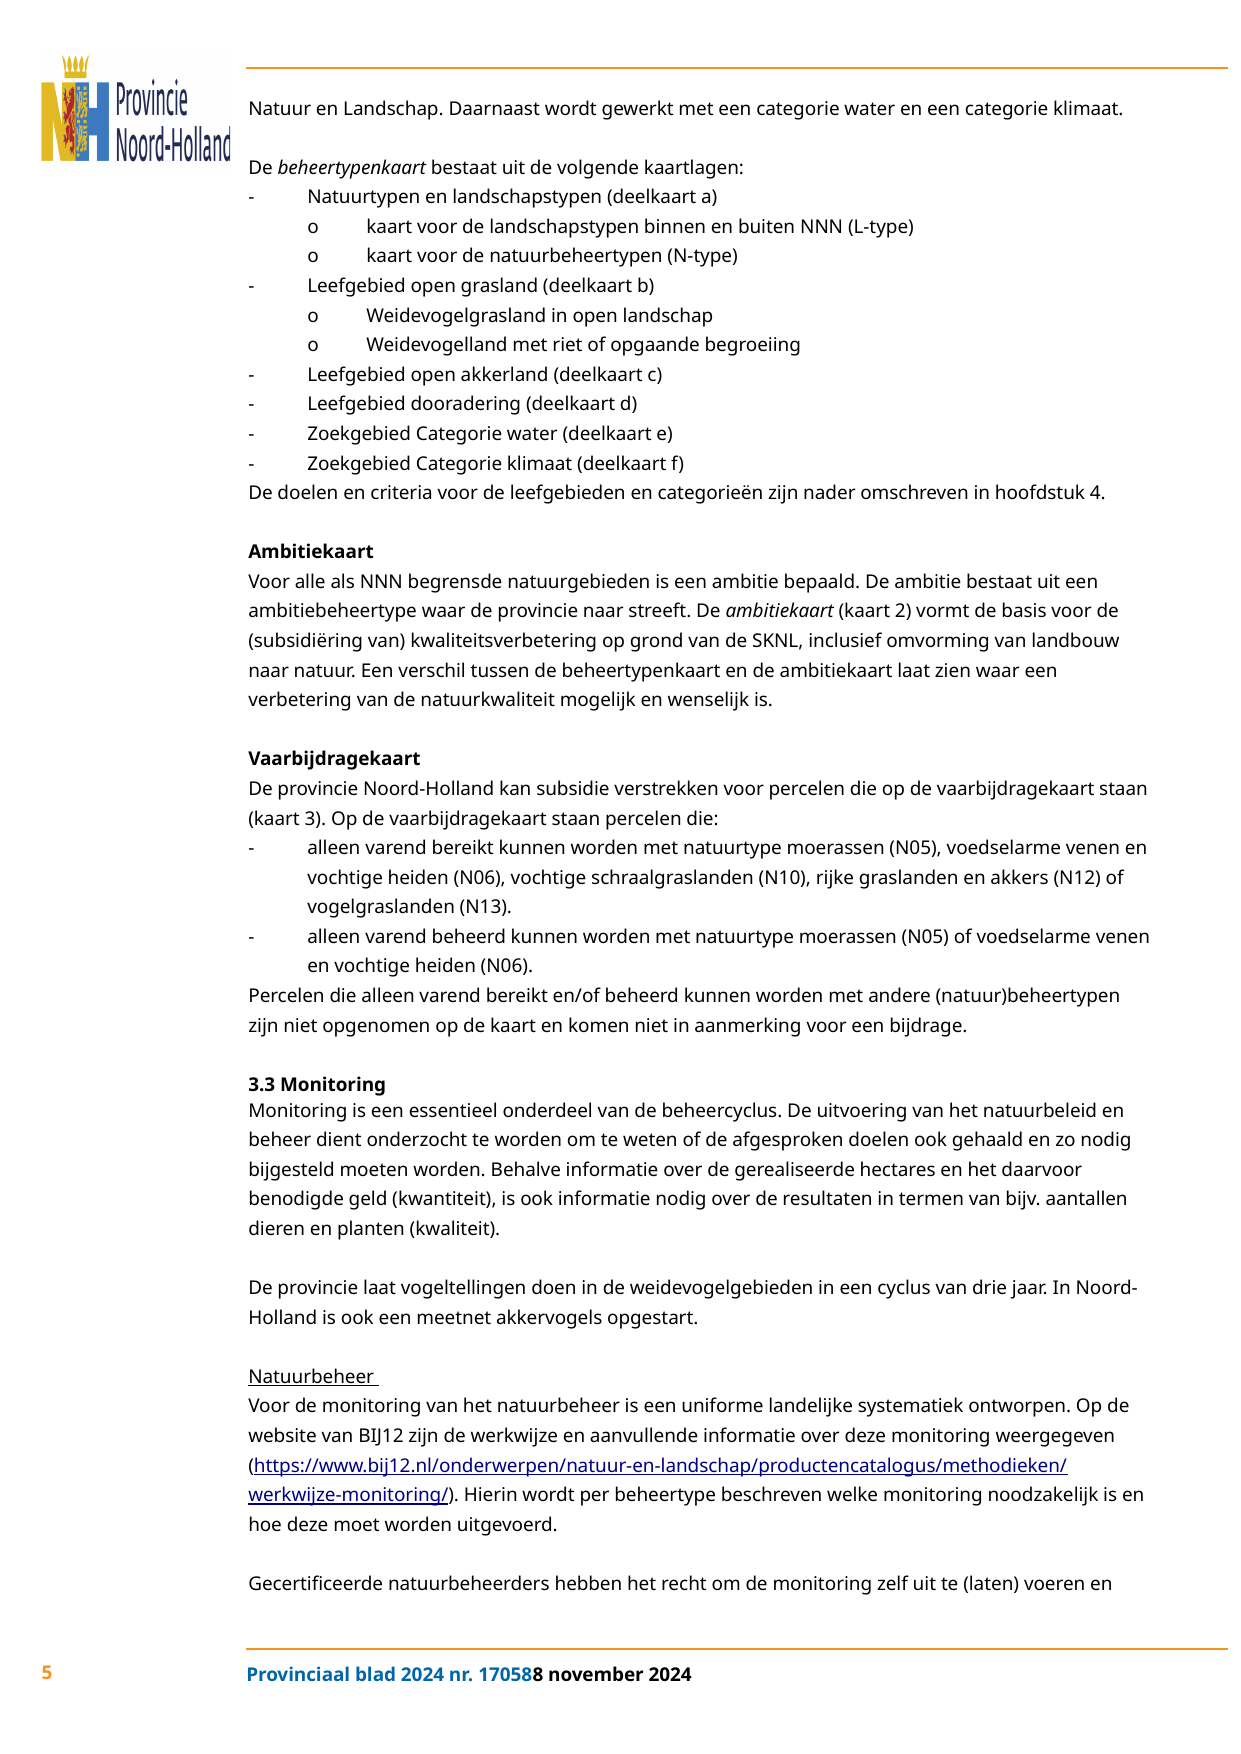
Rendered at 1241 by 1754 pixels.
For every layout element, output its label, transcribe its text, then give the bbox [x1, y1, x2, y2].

text Monitoring is een essentieel onderdeel van de beheercyclus. De uitvoering van het natuurbeleid en beheer dient onderzocht te worden om te weten of de afgesproken doelen ook gehaald en zo nodig bijgesteld moeten worden. Behalve informatie over de gerealiseerde hectares en het daarvoor benodigde geld (kwantiteit), is ook informatie nodig over de resultaten in termen van bijv. aantallen dieren en planten (kwaliteit). [248, 1097, 1152, 1241]
text Percelen die alleen varend bereikt en/of beheerd kunnen worden met andere (natuur)beheertypen zijn niet opgenomen op de kaart en komen niet in aanmerking voor een bijdrage. [248, 982, 1152, 1038]
list kaart voor de natuurbeheertypen (N-type) [307, 243, 1152, 268]
list kaart voor de landschapstypen binnen en buiten NNN (L-type) [307, 213, 1152, 239]
text 3.3 Monitoring [248, 1071, 1152, 1097]
text Vaarbijdragekaart [248, 746, 1152, 771]
list Weidevogelland met riet of opgaande begroeiing [307, 331, 1152, 357]
list Zoekgebied Categorie klimaat (deelkaart f) [248, 450, 1152, 476]
text Ambitiekaart [248, 538, 1152, 564]
list alleen varend bereikt kunnen worden met natuurtype moerassen (N05), voedselarme venen en vochtige heiden (N06), vochtige schraalgraslanden (N10), rijke graslanden en akkers (N12) of vogelgraslanden (N13). [248, 834, 1152, 919]
picture [41, 47, 231, 172]
text Natuur en Landschap. Daarnaast wordt gewerkt met een categorie water en een categorie klimaat. [248, 95, 1152, 121]
text De provincie laat vogeltellingen doen in de weidevogelgebieden in een cyclus van drie jaar. In Noord-Holland is ook een meetnet akkervogels opgestart. [248, 1274, 1152, 1329]
text Voor alle als NNN begrensde natuurgebieden is een ambitie bepaald. De ambitie bestaat uit een ambitiebeheertype waar de provincie naar streeft. De ambitiekaart (kaart 2) vormt de basis voor de (subsidiëring van) kwaliteitsverbetering op grond van de SKNL, inclusief omvorming van landbouw naar natuur. Een verschil tussen de beheertypenkaart en de ambitiekaart laat zien waar een verbetering van de natuurkwaliteit mogelijk en wenselijk is. [248, 568, 1152, 712]
list alleen varend beheerd kunnen worden met natuurtype moerassen (N05) of voedselarme venen en vochtige heiden (N06). [248, 923, 1152, 978]
text De provincie Noord-Holland kan subsidie verstrekken voor percelen die op de vaarbijdragekaart staan (kaart 3). Op de vaarbijdragekaart staan percelen die: [248, 775, 1152, 831]
list Natuurtypen en landschapstypen (deelkaart a) [248, 183, 1152, 209]
text Voor de monitoring van het natuurbeheer is een uniforme landelijke systematiek ontworpen. Op de website van BIJ12 zijn de werkwijze en aanvullende informatie over deze monitoring weergegeven (https://www.bij12.nl/onderwerpen/natuur-en-landschap/productencatalogus/methodieken/werkwijze-monitoring/). Hierin wordt per beheertype beschreven welke monitoring noodzakelijk is en hoe deze moet worden uitgevoerd. [248, 1393, 1152, 1537]
list Leefgebied open grasland (deelkaart b) [248, 272, 1152, 298]
text De beheertypenkaart bestaat uit de volgende kaartlagen: [248, 154, 1152, 180]
text Gecertificeerde natuurbeheerders hebben het recht om de monitoring zelf uit te (laten) voeren en [248, 1570, 1152, 1596]
list Zoekgebied Categorie water (deelkaart e) [248, 420, 1152, 446]
list Weidevogelgrasland in open landschap [307, 302, 1152, 328]
list Leefgebied open akkerland (deelkaart c) [248, 361, 1152, 387]
text De doelen en criteria voor de leefgebieden en categorieën zijn nader omschreven in hoofdstuk 4. [248, 479, 1152, 505]
text Natuurbeheer [248, 1363, 1152, 1389]
list Leefgebied dooradering (deelkaart d) [248, 391, 1152, 416]
